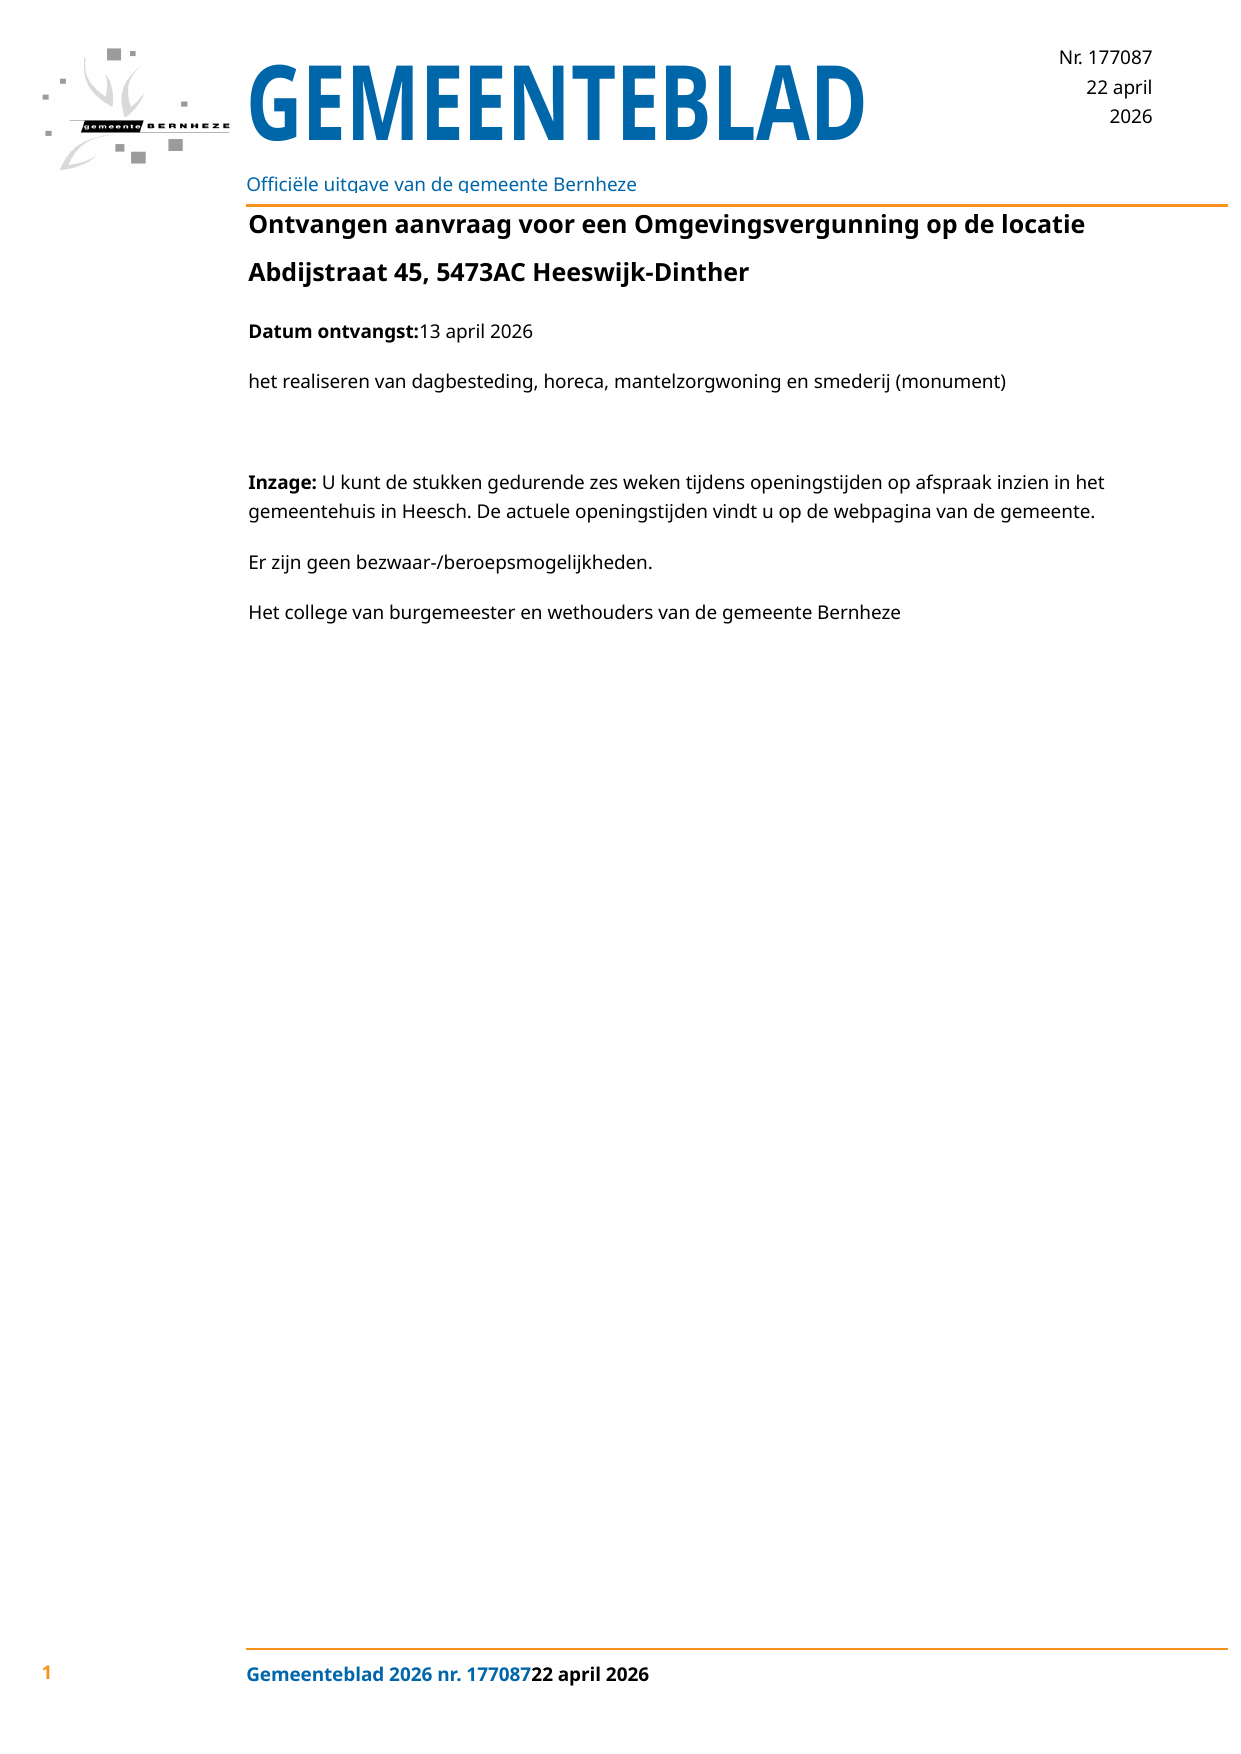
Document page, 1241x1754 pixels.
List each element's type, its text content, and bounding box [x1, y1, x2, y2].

picture [41, 47, 231, 172]
text het realiseren van dagbesteding, horeca, mantelzorgwoning en smederij (monument) [248, 368, 1152, 394]
text Ontvangen aanvraag voor een Omgevingsvergunning op de locatie Abdijstraat 45, 5473AC Heeswijk-Dinther [248, 207, 1152, 288]
text Er zijn geen bezwaar-/beroepsmogelijkheden. [248, 549, 1152, 575]
text Het college van burgemeester en wethouders van de gemeente Bernheze [248, 599, 1152, 625]
text Datum ontvangst:13 april 2026 [248, 318, 1152, 344]
text Inzage: U kunt de stukken gedurende zes weken tijdens openingstijden op afspraak inzien in het gemeentehuis in Heesch. De actuele openingstijden vindt u op de webpagina van de gemeente. [248, 469, 1152, 524]
